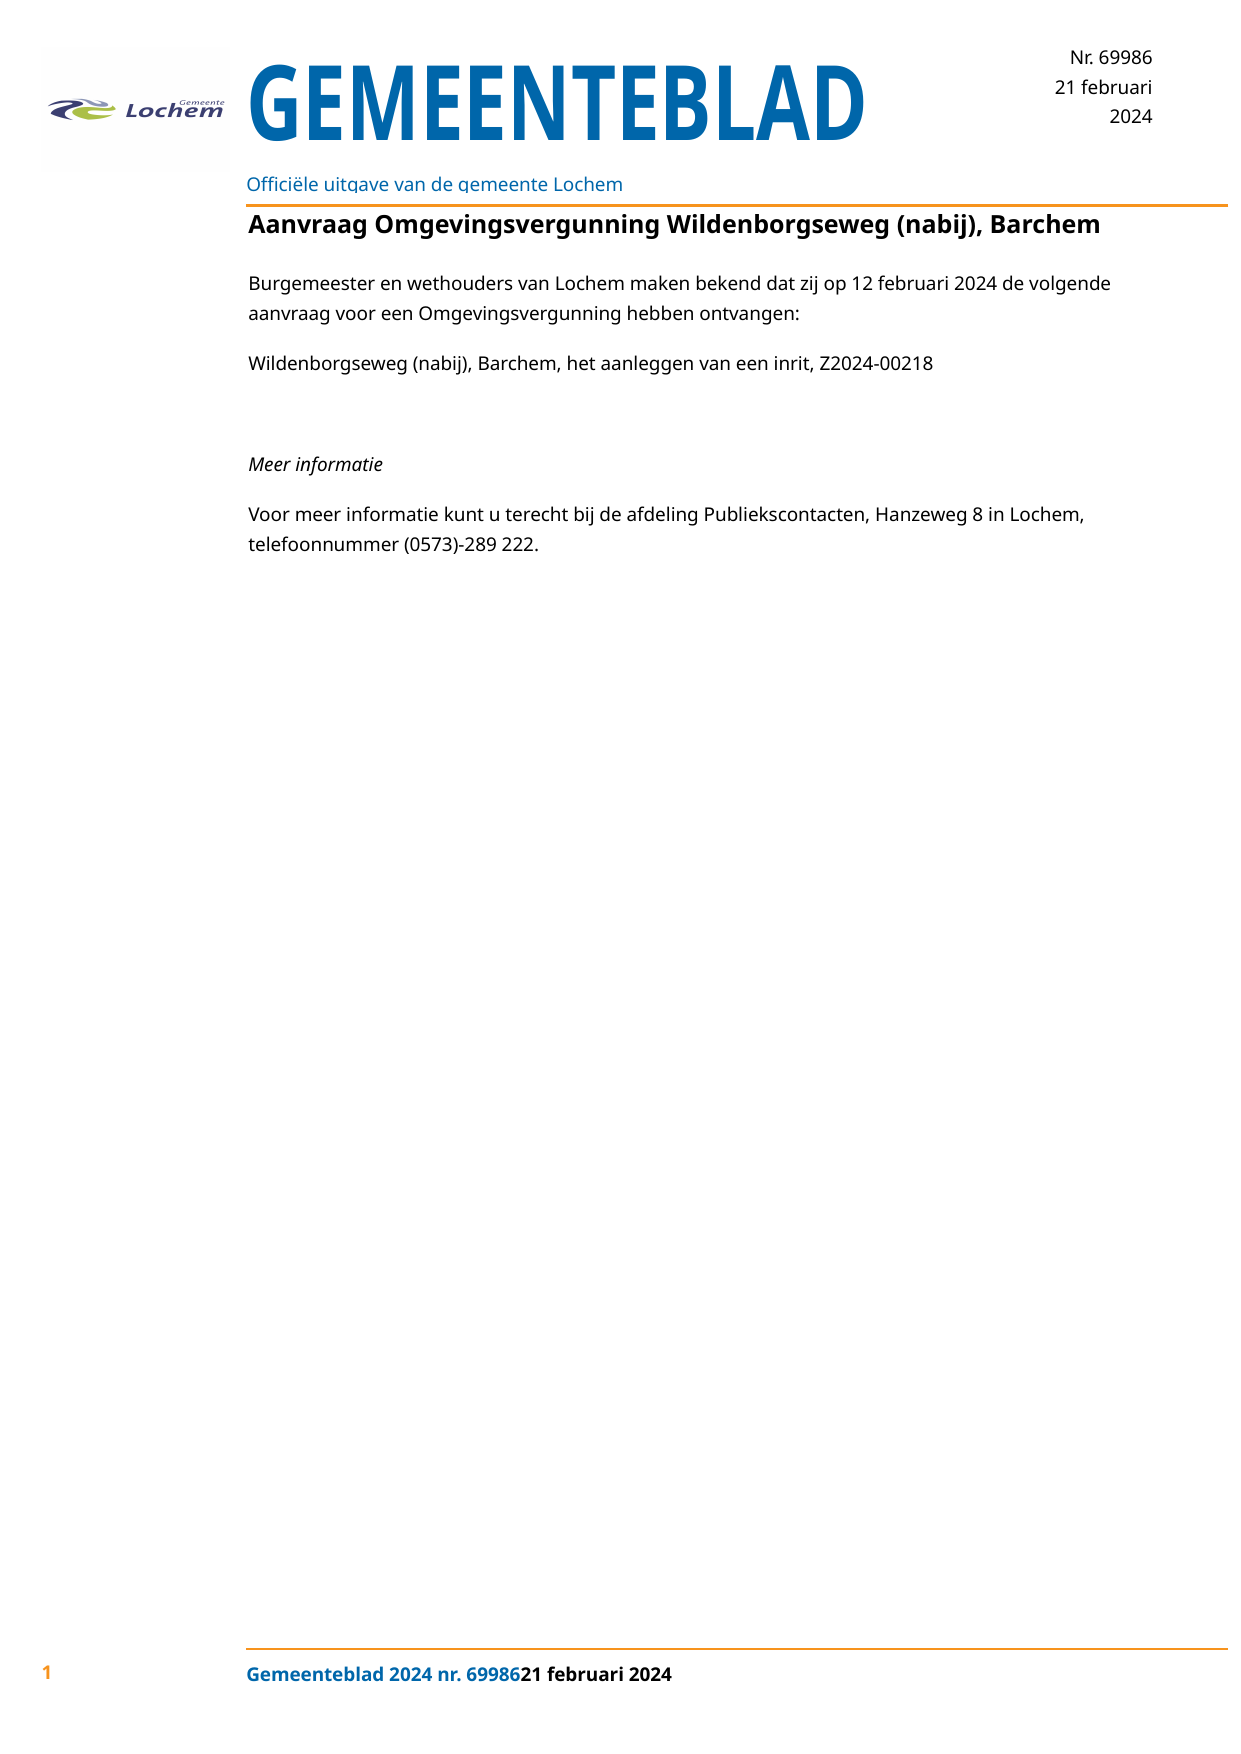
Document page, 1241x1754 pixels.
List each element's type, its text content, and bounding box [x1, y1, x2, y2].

text Voor meer informatie kunt u terecht bij de afdeling Publiekscontacten, Hanzeweg 8 in Lochem, telefoonnummer (0573)-289 222. [248, 502, 1152, 557]
text Wildenborgseweg (nabij), Barchem, het aanleggen van een inrit, Z2024-00218 [248, 350, 1152, 376]
text Burgemeester en wethouders van Lochem maken bekend dat zij op 12 februari 2024 de volgende aanvraag voor een Omgevingsvergunning hebben ontvangen: [248, 270, 1152, 326]
text Meer informatie [248, 451, 1152, 477]
text Aanvraag Omgevingsvergunning Wildenborgseweg (nabij), Barchem [248, 207, 1152, 241]
picture [41, 47, 231, 172]
